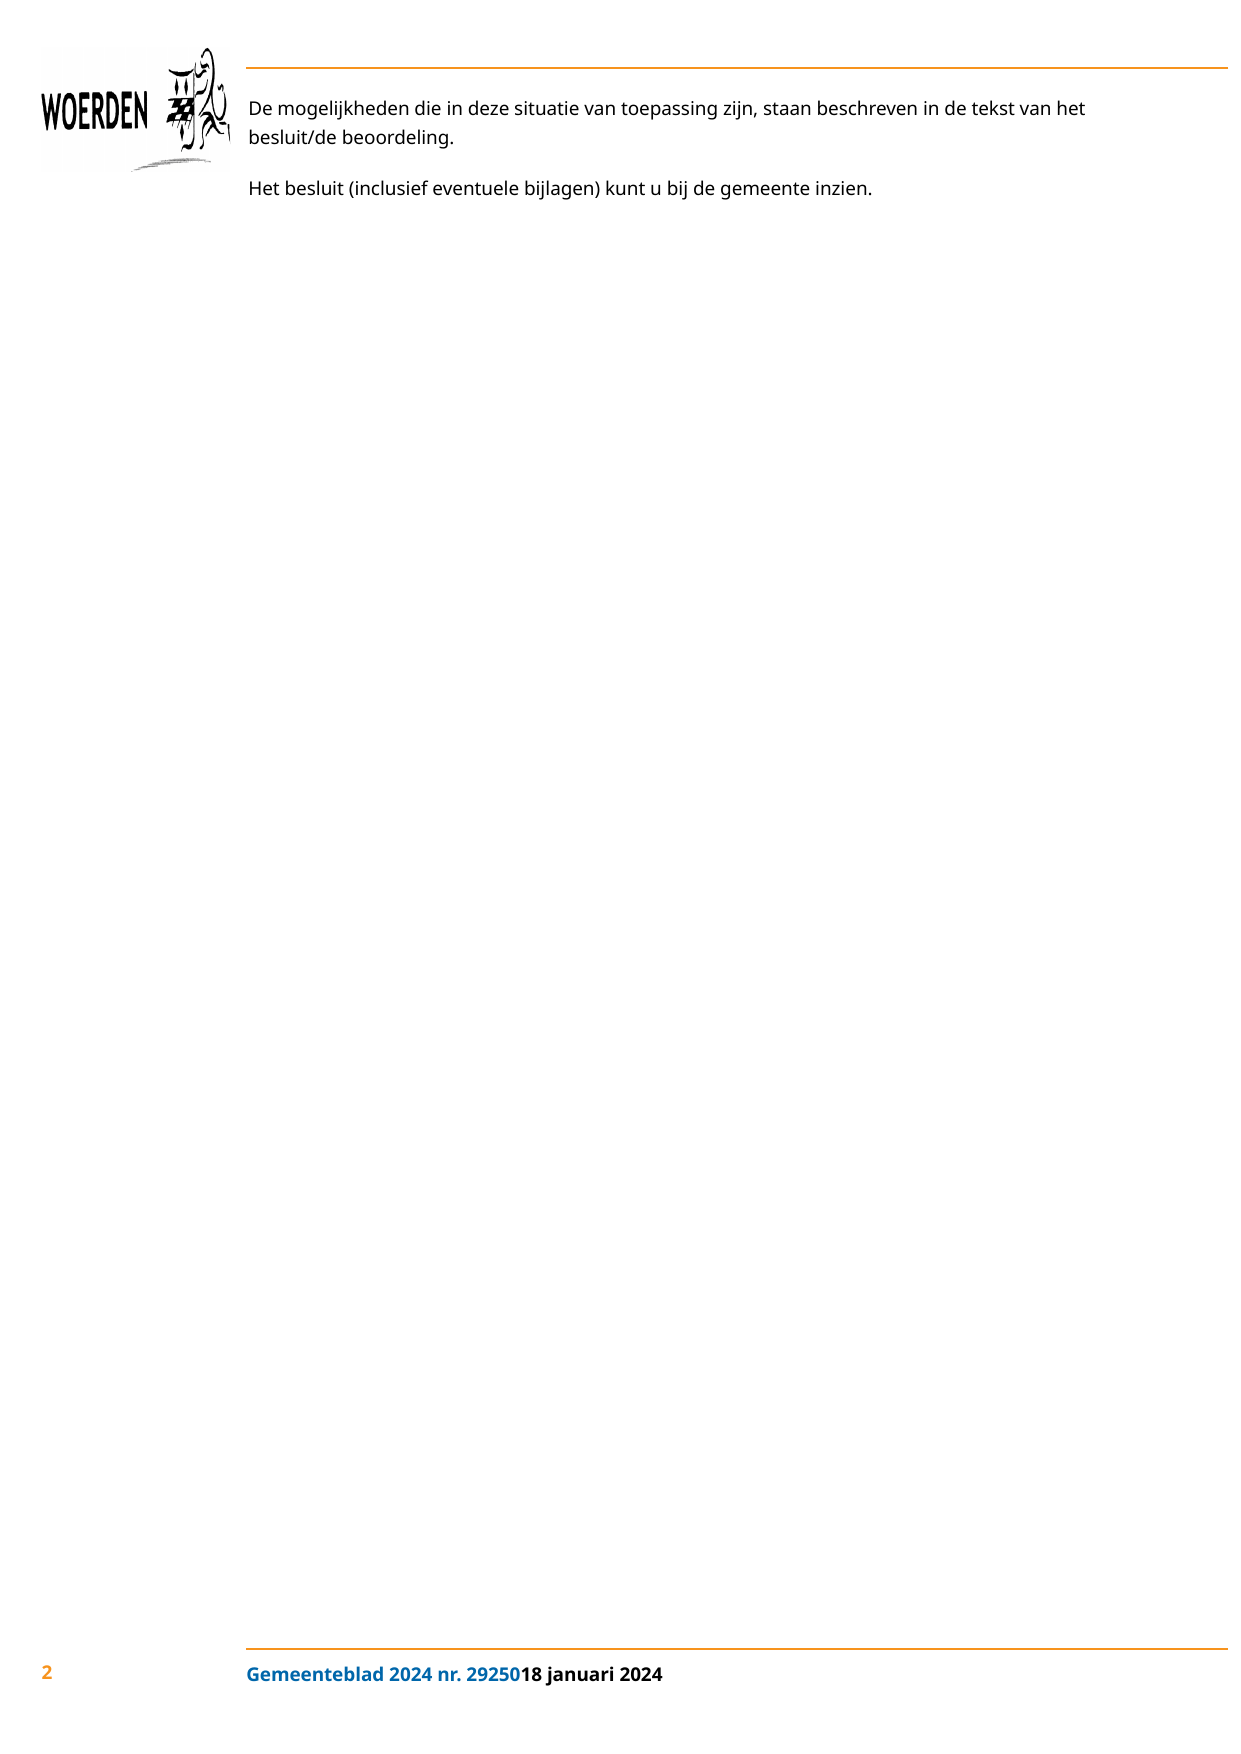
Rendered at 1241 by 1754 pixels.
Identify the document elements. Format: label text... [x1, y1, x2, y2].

picture [41, 47, 231, 172]
text Het besluit (inclusief eventuele bijlagen) kunt u bij de gemeente inzien. [248, 175, 1152, 201]
text De mogelijkheden die in deze situatie van toepassing zijn, staan beschreven in de tekst van het besluit/de beoordeling. [248, 95, 1152, 150]
